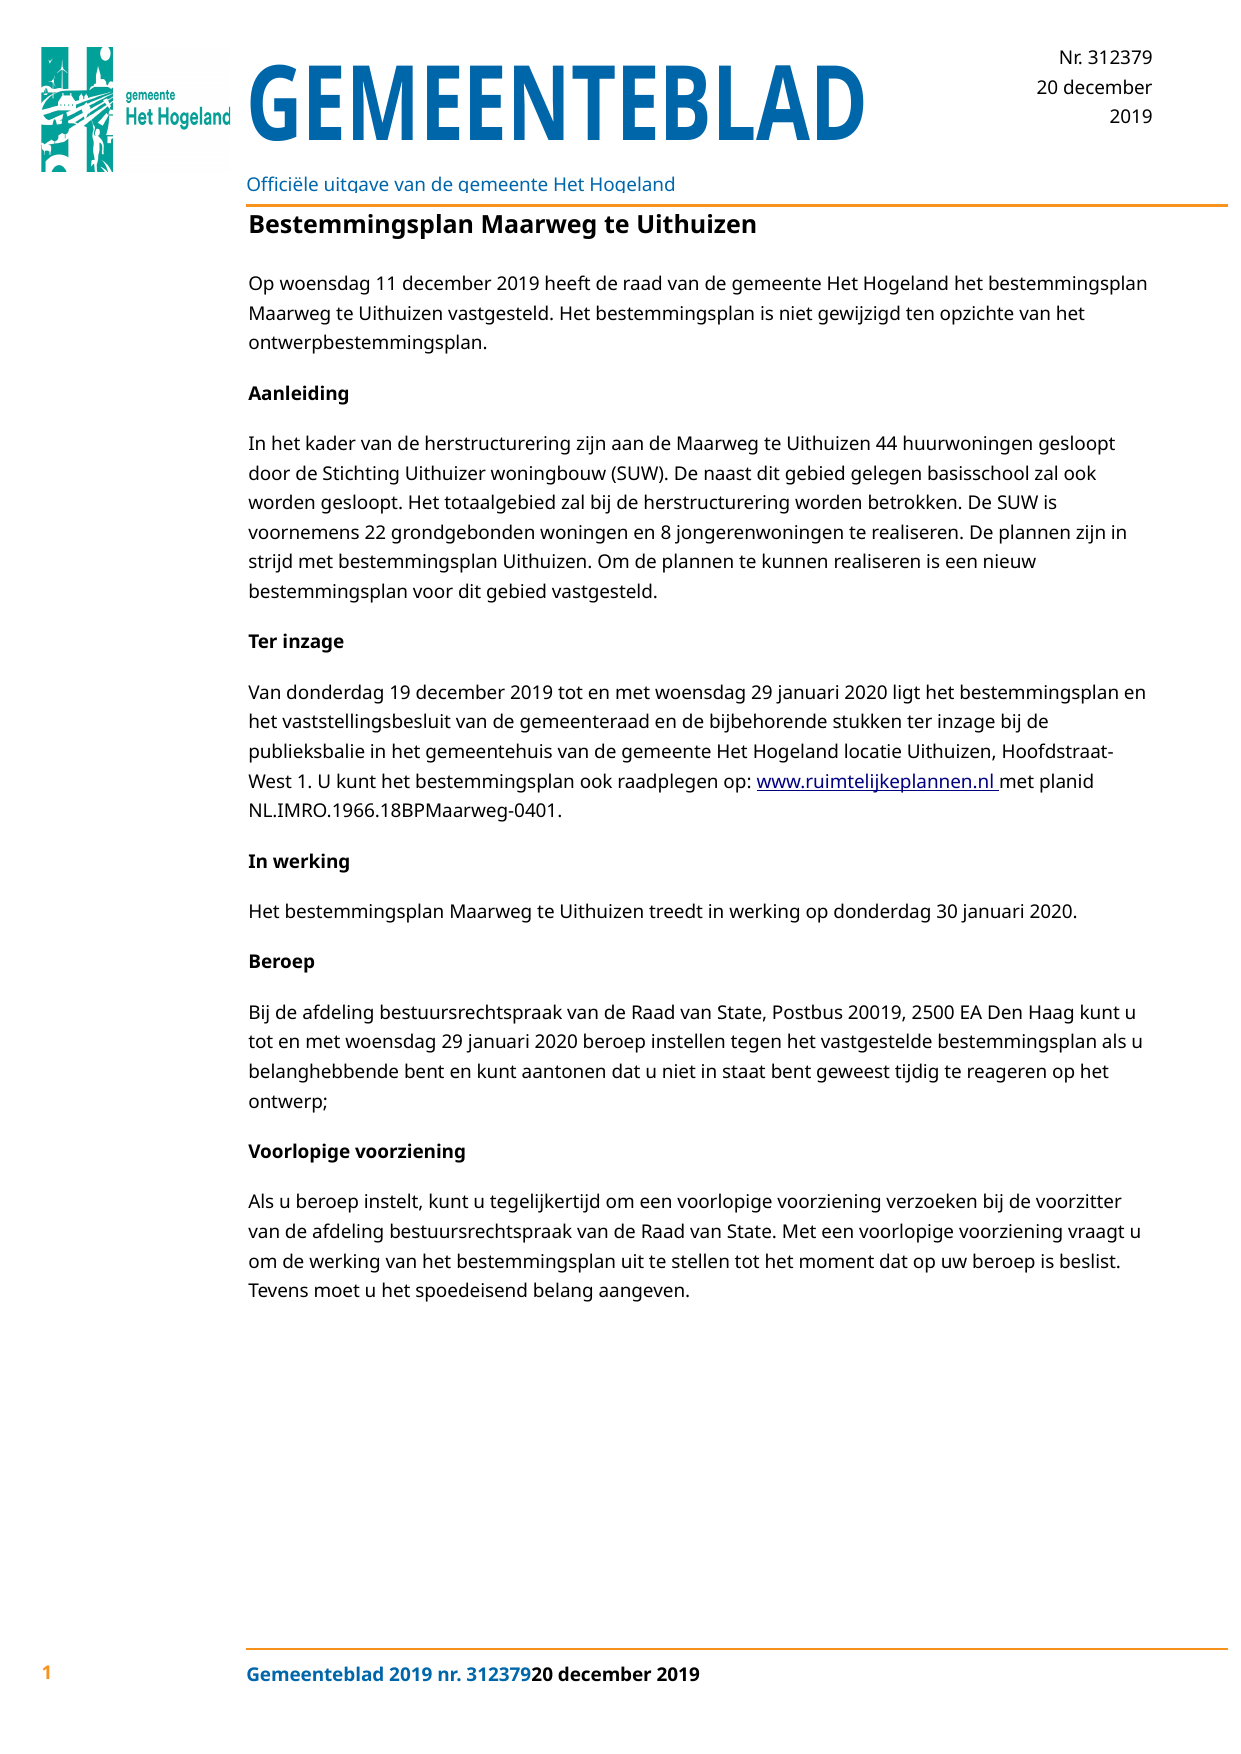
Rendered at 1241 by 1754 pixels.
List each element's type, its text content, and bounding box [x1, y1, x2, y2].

text Aanleiding [248, 380, 1152, 406]
text Bij de afdeling bestuursrechtspraak van de Raad van State, Postbus 20019, 2500 EA Den Haag kunt u tot en met woensdag 29 januari 2020 beroep instellen tegen het vastgestelde bestemmingsplan als u belanghebbende bent en kunt aantonen dat u niet in staat bent geweest tijdig te reageren op het ontwerp; [248, 999, 1152, 1113]
text Beroep [248, 949, 1152, 974]
text Het bestemmingsplan Maarweg te Uithuizen treedt in werking op donderdag 30 januari 2020. [248, 898, 1152, 924]
text Van donderdag 19 december 2019 tot en met woensdag 29 januari 2020 ligt het bestemmingsplan en het vaststellingsbesluit van de gemeenteraad en de bijbehorende stukken ter inzage bij de publieksbalie in het gemeentehuis van de gemeente Het Hogeland locatie Uithuizen, Hoofdstraat-West 1. U kunt het bestemmingsplan ook raadplegen op: www.ruimtelijkeplannen.nl met planid NL.IMRO.1966.18BPMaarweg-0401. [248, 679, 1152, 823]
text In het kader van de herstructurering zijn aan de Maarweg te Uithuizen 44 huurwoningen gesloopt door de Stichting Uithuizer woningbouw (SUW). De naast dit gebied gelegen basisschool zal ook worden gesloopt. Het totaalgebied zal bij de herstructurering worden betrokken. De SUW is voornemens 22 grondgebonden woningen en 8 jongerenwoningen te realiseren. De plannen zijn in strijd met bestemmingsplan Uithuizen. Om de plannen te kunnen realiseren is een nieuw bestemmingsplan voor dit gebied vastgesteld. [248, 430, 1152, 604]
text Voorlopige voorziening [248, 1138, 1152, 1164]
text In werking [248, 848, 1152, 873]
text Op woensdag 11 december 2019 heeft de raad van de gemeente Het Hogeland het bestemmingsplan Maarweg te Uithuizen vastgesteld. Het bestemmingsplan is niet gewijzigd ten opzichte van het ontwerpbestemmingsplan. [248, 270, 1152, 355]
text Ter inzage [248, 629, 1152, 654]
text Bestemmingsplan Maarweg te Uithuizen [248, 207, 1152, 241]
picture [41, 47, 231, 172]
text Als u beroep instelt, kunt u tegelijkertijd om een voorlopige voorziening verzoeken bij de voorzitter van de afdeling bestuursrechtspraak van de Raad van State. Met een voorlopige voorziening vraagt u om de werking van het bestemmingsplan uit te stellen tot het moment dat op uw beroep is beslist. Tevens moet u het spoedeisend belang aangeven. [248, 1189, 1152, 1303]
